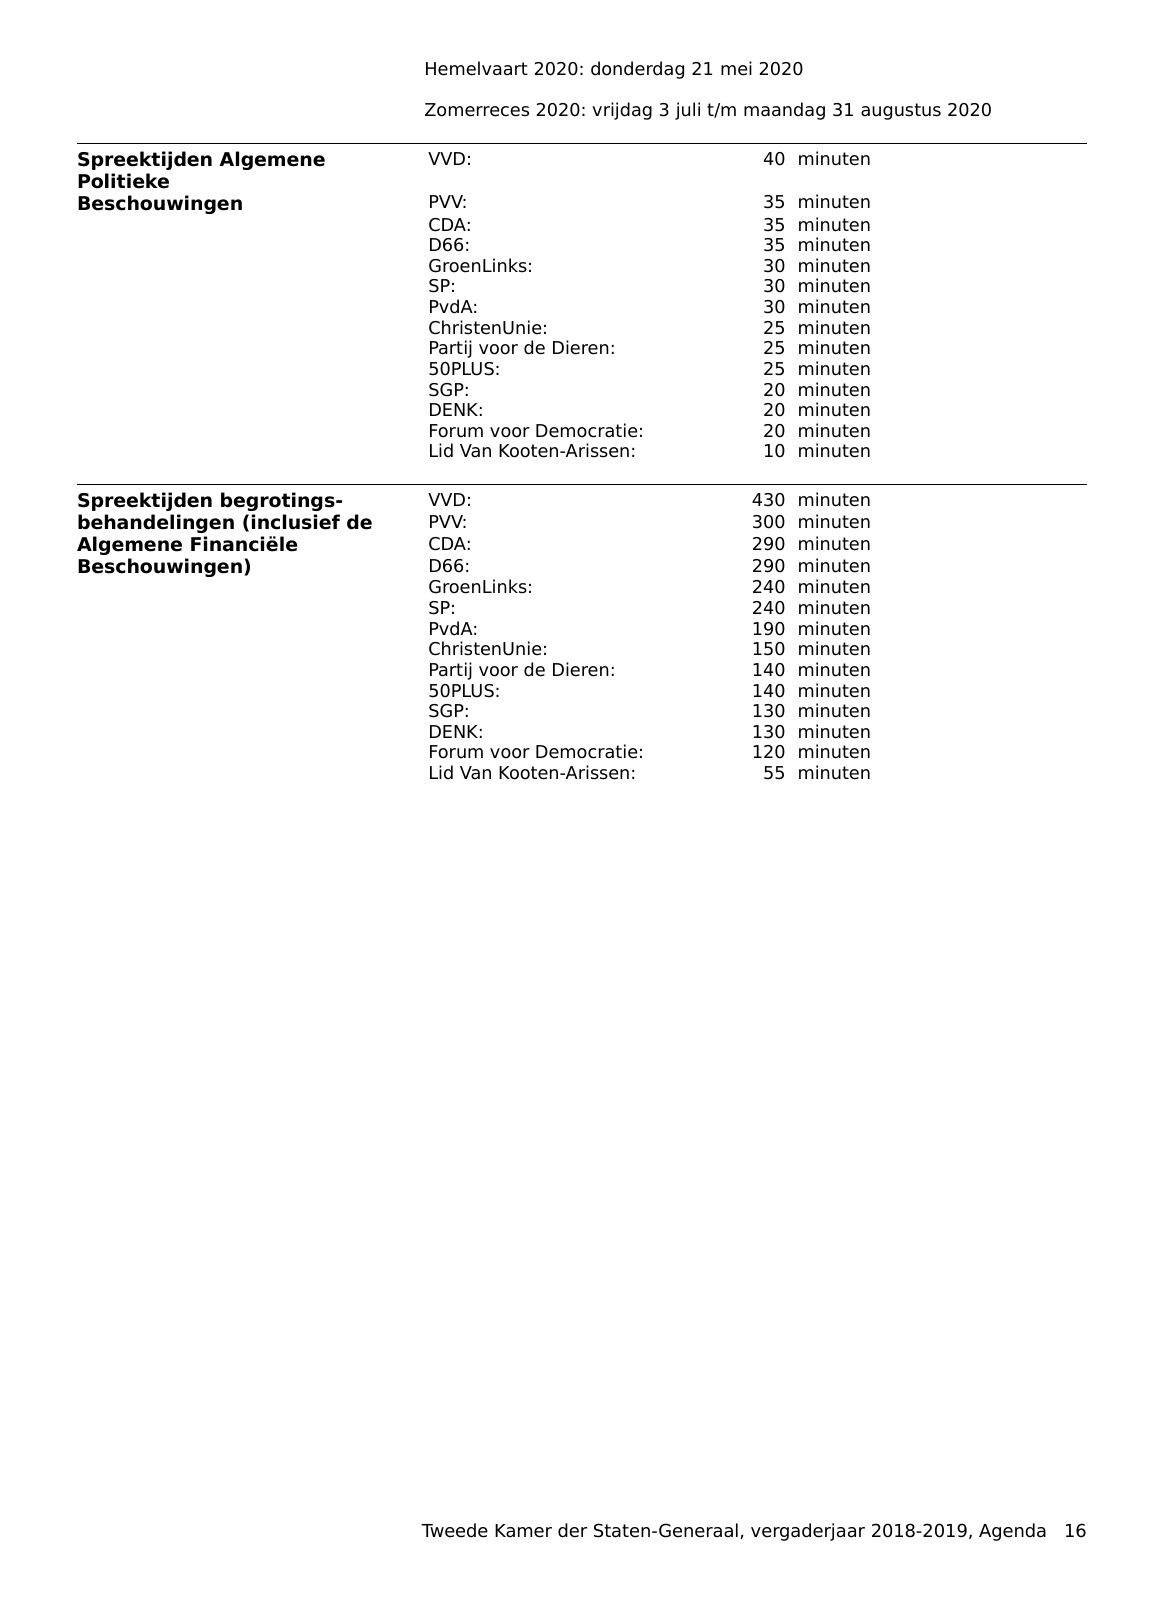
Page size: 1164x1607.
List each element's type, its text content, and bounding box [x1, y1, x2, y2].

table_cell [77, 441, 404, 462]
table_cell 290 [706, 556, 791, 577]
table_cell 240 [706, 578, 791, 598]
table_cell [405, 215, 422, 235]
table_cell [77, 235, 404, 256]
table_cell [77, 318, 404, 338]
table_cell SGP: [422, 380, 706, 400]
table_cell [77, 701, 404, 722]
table_cell [405, 743, 422, 763]
table_cell Algemene Financiële [77, 534, 404, 556]
table_cell [405, 256, 422, 276]
table_cell 130 [706, 722, 791, 742]
table_cell [77, 276, 404, 297]
table_cell minuten [791, 763, 1087, 784]
table_cell minuten [791, 556, 1087, 577]
table_cell 30 [706, 256, 791, 276]
table_cell 25 [706, 359, 791, 379]
table_cell [405, 619, 422, 639]
table_cell GroenLinks: [422, 256, 706, 276]
table_cell minuten [791, 681, 1087, 701]
table_cell [77, 80, 401, 100]
table_cell [405, 681, 422, 701]
table_cell ChristenUnie: [422, 318, 706, 338]
table_cell minuten [791, 701, 1087, 722]
table_cell minuten [791, 619, 1087, 639]
table_cell [405, 441, 422, 462]
table_cell [77, 100, 401, 121]
table_cell [77, 400, 404, 421]
table_header VVD: [422, 485, 706, 512]
table_header VVD: [422, 144, 706, 192]
table_cell minuten [791, 534, 1087, 556]
table_cell ChristenUnie: [422, 639, 706, 660]
table_header minuten [791, 485, 1087, 512]
table_cell minuten [791, 441, 1087, 462]
table_cell Partij voor de Dieren: [422, 660, 706, 681]
table_cell [405, 578, 422, 598]
table_cell [77, 639, 404, 660]
table_cell Forum voor Democratie: [422, 743, 706, 763]
table_cell DENK: [422, 722, 706, 742]
table_cell [77, 256, 404, 276]
table_cell SP: [422, 276, 706, 297]
table_header Spreektijden begrotings- [77, 485, 404, 512]
table_cell GroenLinks: [422, 578, 706, 598]
table_cell minuten [791, 512, 1087, 533]
table_cell [401, 80, 418, 100]
table_cell CDA: [422, 534, 706, 556]
table_cell D66: [422, 556, 706, 577]
table_cell [77, 59, 401, 80]
table_cell [405, 556, 422, 577]
table_cell 150 [706, 639, 791, 660]
table_cell 190 [706, 619, 791, 639]
table_cell minuten [791, 235, 1087, 256]
table_cell [401, 100, 418, 121]
table_cell [77, 578, 404, 598]
table_cell 20 [706, 421, 791, 441]
table_cell Beschouwingen) [77, 556, 404, 577]
table_cell 25 [706, 318, 791, 338]
table_cell Partij voor de Dieren: [422, 338, 706, 359]
table_cell [77, 297, 404, 318]
table_cell Lid Van Kooten-Arissen: [422, 763, 706, 784]
table_cell minuten [791, 359, 1087, 379]
table_cell 35 [706, 235, 791, 256]
table_cell [77, 722, 404, 742]
table_cell [405, 297, 422, 318]
table_cell [405, 660, 422, 681]
table_header [405, 144, 422, 192]
table_cell [405, 400, 422, 421]
table_cell Lid Van Kooten-Arissen: [422, 441, 706, 462]
table_cell [77, 598, 404, 619]
table_cell [418, 80, 1087, 100]
table_cell 10 [706, 441, 791, 462]
table_cell 290 [706, 534, 791, 556]
table_cell [405, 318, 422, 338]
table_cell [405, 598, 422, 619]
table_cell minuten [791, 380, 1087, 400]
table_cell 240 [706, 598, 791, 619]
table_cell minuten [791, 215, 1087, 235]
table_cell 50PLUS: [422, 359, 706, 379]
table_cell [77, 619, 404, 639]
table_cell [77, 660, 404, 681]
table_cell D66: [422, 235, 706, 256]
table_cell [405, 763, 422, 784]
table_cell [405, 534, 422, 556]
table_cell minuten [791, 578, 1087, 598]
table_cell [405, 512, 422, 533]
table_header Spreektijden Algemene Politieke [77, 144, 404, 192]
table_cell 35 [706, 193, 791, 214]
table_cell 130 [706, 701, 791, 722]
table_cell [405, 193, 422, 214]
table_cell PVV: [422, 512, 706, 533]
table_cell 25 [706, 338, 791, 359]
table_cell [405, 359, 422, 379]
table_cell [405, 338, 422, 359]
table_cell minuten [791, 421, 1087, 441]
table_cell [405, 639, 422, 660]
table_cell PVV: [422, 193, 706, 214]
table_cell 55 [706, 763, 791, 784]
table_cell minuten [791, 598, 1087, 619]
table_header minuten [791, 144, 1087, 192]
table_header 430 [706, 485, 791, 512]
table_cell [401, 59, 418, 80]
table_cell 30 [706, 297, 791, 318]
table_cell CDA: [422, 215, 706, 235]
table_cell 300 [706, 512, 791, 533]
table_cell 20 [706, 380, 791, 400]
table_cell Hemelvaart 2020: donderdag 21 mei 2020 [418, 59, 1087, 80]
table_cell [77, 215, 404, 235]
table_cell [77, 681, 404, 701]
table_cell [77, 380, 404, 400]
table_cell minuten [791, 400, 1087, 421]
table_header [405, 485, 422, 512]
table_cell DENK: [422, 400, 706, 421]
table_cell 35 [706, 215, 791, 235]
table_cell [77, 338, 404, 359]
table_cell SGP: [422, 701, 706, 722]
table_cell minuten [791, 722, 1087, 742]
table_cell minuten [791, 256, 1087, 276]
table_cell [405, 701, 422, 722]
table_cell [405, 421, 422, 441]
table_cell 140 [706, 660, 791, 681]
table_cell [405, 235, 422, 256]
table_cell 50PLUS: [422, 681, 706, 701]
table_cell [405, 380, 422, 400]
table_cell [77, 421, 404, 441]
table_cell [405, 722, 422, 742]
table_cell Forum voor Democratie: [422, 421, 706, 441]
table_cell minuten [791, 743, 1087, 763]
table_cell PvdA: [422, 297, 706, 318]
table_cell [77, 743, 404, 763]
table_cell SP: [422, 598, 706, 619]
table_cell behandelingen (inclusief de [77, 512, 404, 533]
table_cell PvdA: [422, 619, 706, 639]
table_cell minuten [791, 660, 1087, 681]
table_cell minuten [791, 338, 1087, 359]
table_cell minuten [791, 193, 1087, 214]
table_cell Zomerreces 2020: vrijdag 3 juli t/m maandag 31 augustus 2020 [418, 100, 1087, 121]
table_cell 20 [706, 400, 791, 421]
table_cell 120 [706, 743, 791, 763]
table_cell minuten [791, 639, 1087, 660]
table_cell minuten [791, 297, 1087, 318]
table_cell [77, 763, 404, 784]
table_cell minuten [791, 318, 1087, 338]
table_cell [405, 276, 422, 297]
table_header 40 [706, 144, 791, 192]
table_cell minuten [791, 276, 1087, 297]
table_cell Beschouwingen [77, 193, 404, 214]
table_cell 140 [706, 681, 791, 701]
table_cell [77, 359, 404, 379]
table_cell 30 [706, 276, 791, 297]
